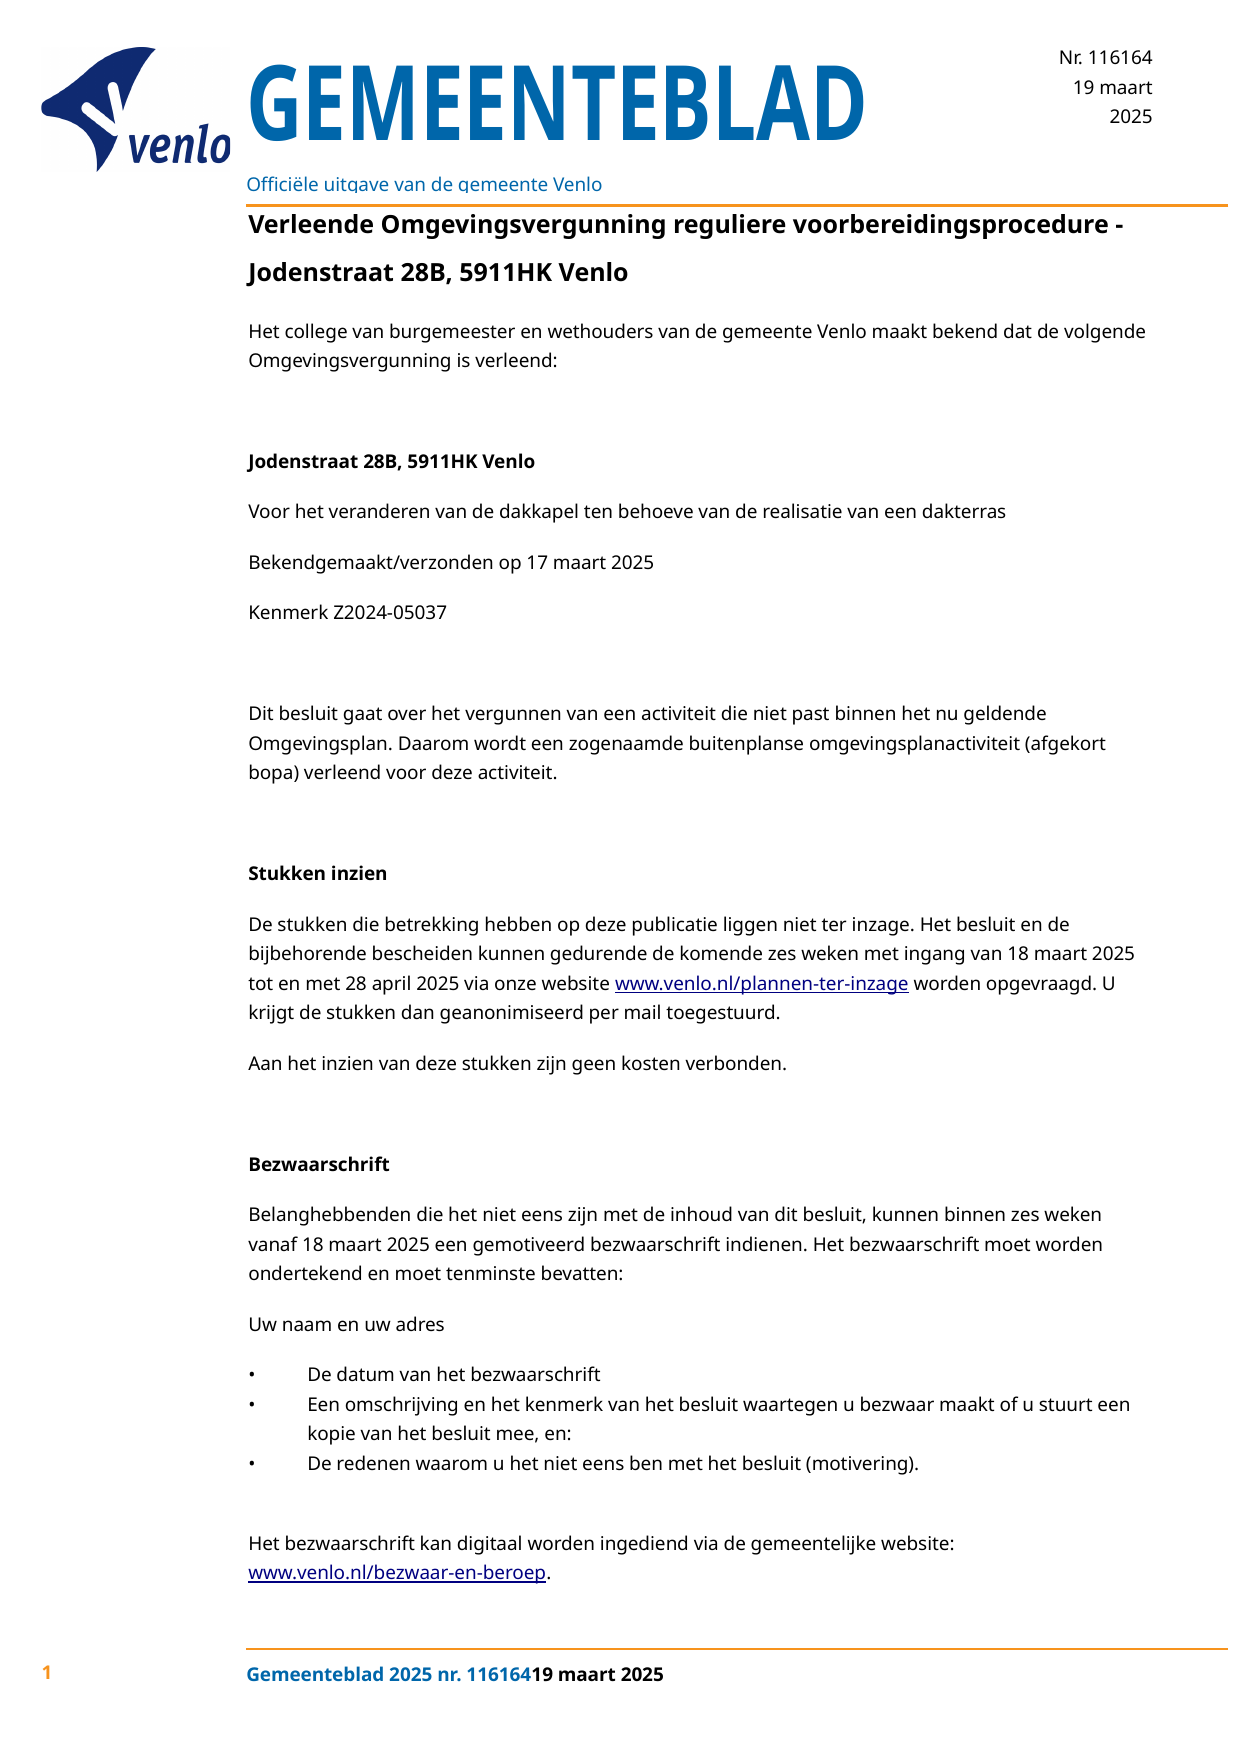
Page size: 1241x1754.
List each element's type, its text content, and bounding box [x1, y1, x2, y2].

picture [41, 47, 231, 172]
text Voor het veranderen van de dakkapel ten behoeve van de realisatie van een dakterras [248, 499, 1152, 524]
text Het bezwaarschrift kan digitaal worden ingediend via de gemeentelijke website: www.venlo.nl/bezwaar-en-beroep. [248, 1530, 1152, 1585]
text Belanghebbenden die het niet eens zijn met de inhoud van dit besluit, kunnen binnen zes weken vanaf 18 maart 2025 een gemotiveerd bezwaarschrift indienen. Het bezwaarschrift moet worden ondertekend en moet tenminste bevatten: [248, 1201, 1152, 1286]
text Jodenstraat 28B, 5911HK Venlo [248, 448, 1152, 474]
text Stukken inzien [248, 860, 1152, 886]
list De datum van het bezwaarschrift [248, 1361, 1152, 1387]
list De redenen waarom u het niet eens ben met het besluit (motivering). [248, 1450, 1152, 1476]
list Een omschrijving en het kenmerk van het besluit waartegen u bezwaar maakt of u stuurt een kopie van het besluit mee, en: [248, 1391, 1152, 1446]
text Het college van burgemeester en wethouders van de gemeente Venlo maakt bekend dat de volgende Omgevingsvergunning is verleend: [248, 318, 1152, 373]
text Kenmerk Z2024-05037 [248, 599, 1152, 625]
text Bekendgemaakt/verzonden op 17 maart 2025 [248, 549, 1152, 575]
text Dit besluit gaat over het vergunnen van een activiteit die niet past binnen het nu geldende Omgevingsplan. Daarom wordt een zogenaamde buitenplanse omgevingsplanactiviteit (afgekort bopa) verleend voor deze activiteit. [248, 700, 1152, 785]
text Uw naam en uw adres [248, 1311, 1152, 1337]
text Verleende Omgevingsvergunning reguliere voorbereidingsprocedure - Jodenstraat 28B, 5911HK Venlo [248, 207, 1152, 288]
text De stukken die betrekking hebben op deze publicatie liggen niet ter inzage. Het besluit en de bijbehorende bescheiden kunnen gedurende de komende zes weken met ingang van 18 maart 2025 tot en met 28 april 2025 via onze website www.venlo.nl/plannen-ter-inzage worden opgevraagd. U krijgt de stukken dan geanonimiseerd per mail toegestuurd. [248, 911, 1152, 1025]
text Bezwaarschrift [248, 1151, 1152, 1177]
text Aan het inzien van deze stukken zijn geen kosten verbonden. [248, 1050, 1152, 1076]
